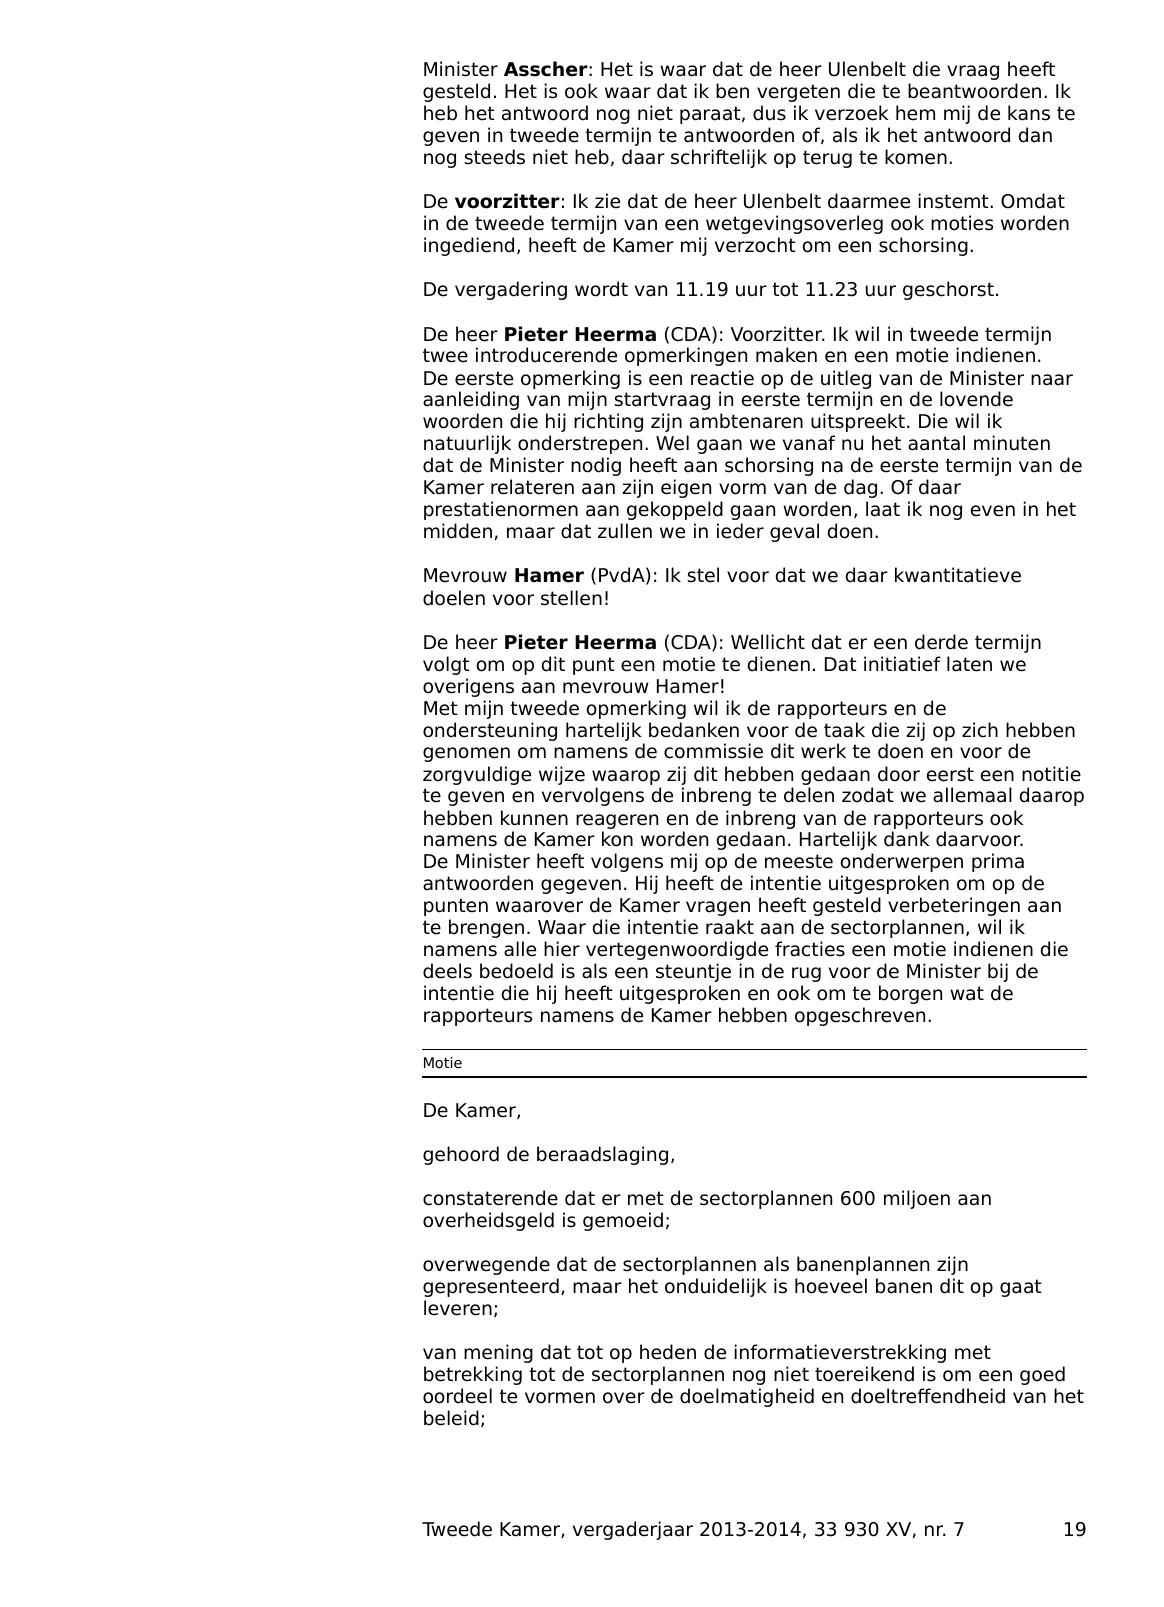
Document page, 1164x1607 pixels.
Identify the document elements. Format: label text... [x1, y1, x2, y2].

table_header Motie [422, 1050, 1087, 1076]
text De eerste opmerking is een reactie op de uitleg van de Minister naar aanleiding van mijn startvraag in eerste termijn en de lovende woorden die hij richting zijn ambtenaren uitspreekt. Die wil ik natuurlijk onderstrepen. Wel gaan we vanaf nu het aantal minuten dat de Minister nodig heeft aan schorsing na de eerste termijn van de Kamer relateren aan zijn eigen vorm van de dag. Of daar prestatienormen aan gekoppeld gaan worden, laat ik nog even in het midden, maar dat zullen we in ieder geval doen. [422, 367, 1087, 543]
text De vergadering wordt van 11.19 uur tot 11.23 uur geschorst. [422, 279, 1087, 301]
text gehoord de beraadslaging, [422, 1144, 1087, 1166]
text De heer Pieter Heerma (CDA): Voorzitter. Ik wil in tweede termijn twee introducerende opmerkingen maken en een motie indienen. [422, 323, 1087, 367]
text Minister Asscher: Het is waar dat de heer Ulenbelt die vraag heeft gesteld. Het is ook waar dat ik ben vergeten die te beantwoorden. Ik heb het antwoord nog niet paraat, dus ik verzoek hem mij de kans te geven in tweede termijn te antwoorden of, als ik het antwoord dan nog steeds niet heb, daar schriftelijk op terug te komen. [422, 59, 1087, 169]
text constaterende dat er met de sectorplannen 600 miljoen aan overheidsgeld is gemoeid; [422, 1188, 1087, 1232]
text Mevrouw Hamer (PvdA): Ik stel voor dat we daar kwantitatieve doelen voor stellen! [422, 565, 1087, 609]
text De Minister heeft volgens mij op de meeste onderwerpen prima antwoorden gegeven. Hij heeft de intentie uitgesproken om op de punten waarover de Kamer vragen heeft gesteld verbeteringen aan te brengen. Waar die intentie raakt aan de sectorplannen, wil ik namens alle hier vertegenwoordigde fracties een motie indienen die deels bedoeld is als een steuntje in de rug voor de Minister bij de intentie die hij heeft uitgesproken en ook om te borgen wat de rapporteurs namens de Kamer hebben opgeschreven. [422, 851, 1087, 1027]
text De Kamer, [422, 1100, 1087, 1122]
text De heer Pieter Heerma (CDA): Wellicht dat er een derde termijn volgt om op dit punt een motie te dienen. Dat initiatief laten we overigens aan mevrouw Hamer! [422, 632, 1087, 697]
text Met mijn tweede opmerking wil ik de rapporteurs en de ondersteuning hartelijk bedanken voor de taak die zij op zich hebben genomen om namens de commissie dit werk te doen en voor de zorgvuldige wijze waarop zij dit hebben gedaan door eerst een notitie te geven en vervolgens de inbreng te delen zodat we allemaal daarop hebben kunnen reageren en de inbreng van de rapporteurs ook namens de Kamer kon worden gedaan. Hartelijk dank daarvoor. [422, 697, 1087, 851]
text van mening dat tot op heden de informatieverstrekking met betrekking tot de sectorplannen nog niet toereikend is om een goed oordeel te vormen over de doelmatigheid en doeltreffendheid van het beleid; [422, 1342, 1087, 1430]
text De voorzitter: Ik zie dat de heer Ulenbelt daarmee instemt. Omdat in de tweede termijn van een wetgevingsoverleg ook moties worden ingediend, heeft de Kamer mij verzocht om een schorsing. [422, 191, 1087, 257]
text overwegende dat de sectorplannen als banenplannen zijn gepresenteerd, maar het onduidelijk is hoeveel banen dit op gaat leveren; [422, 1254, 1087, 1320]
